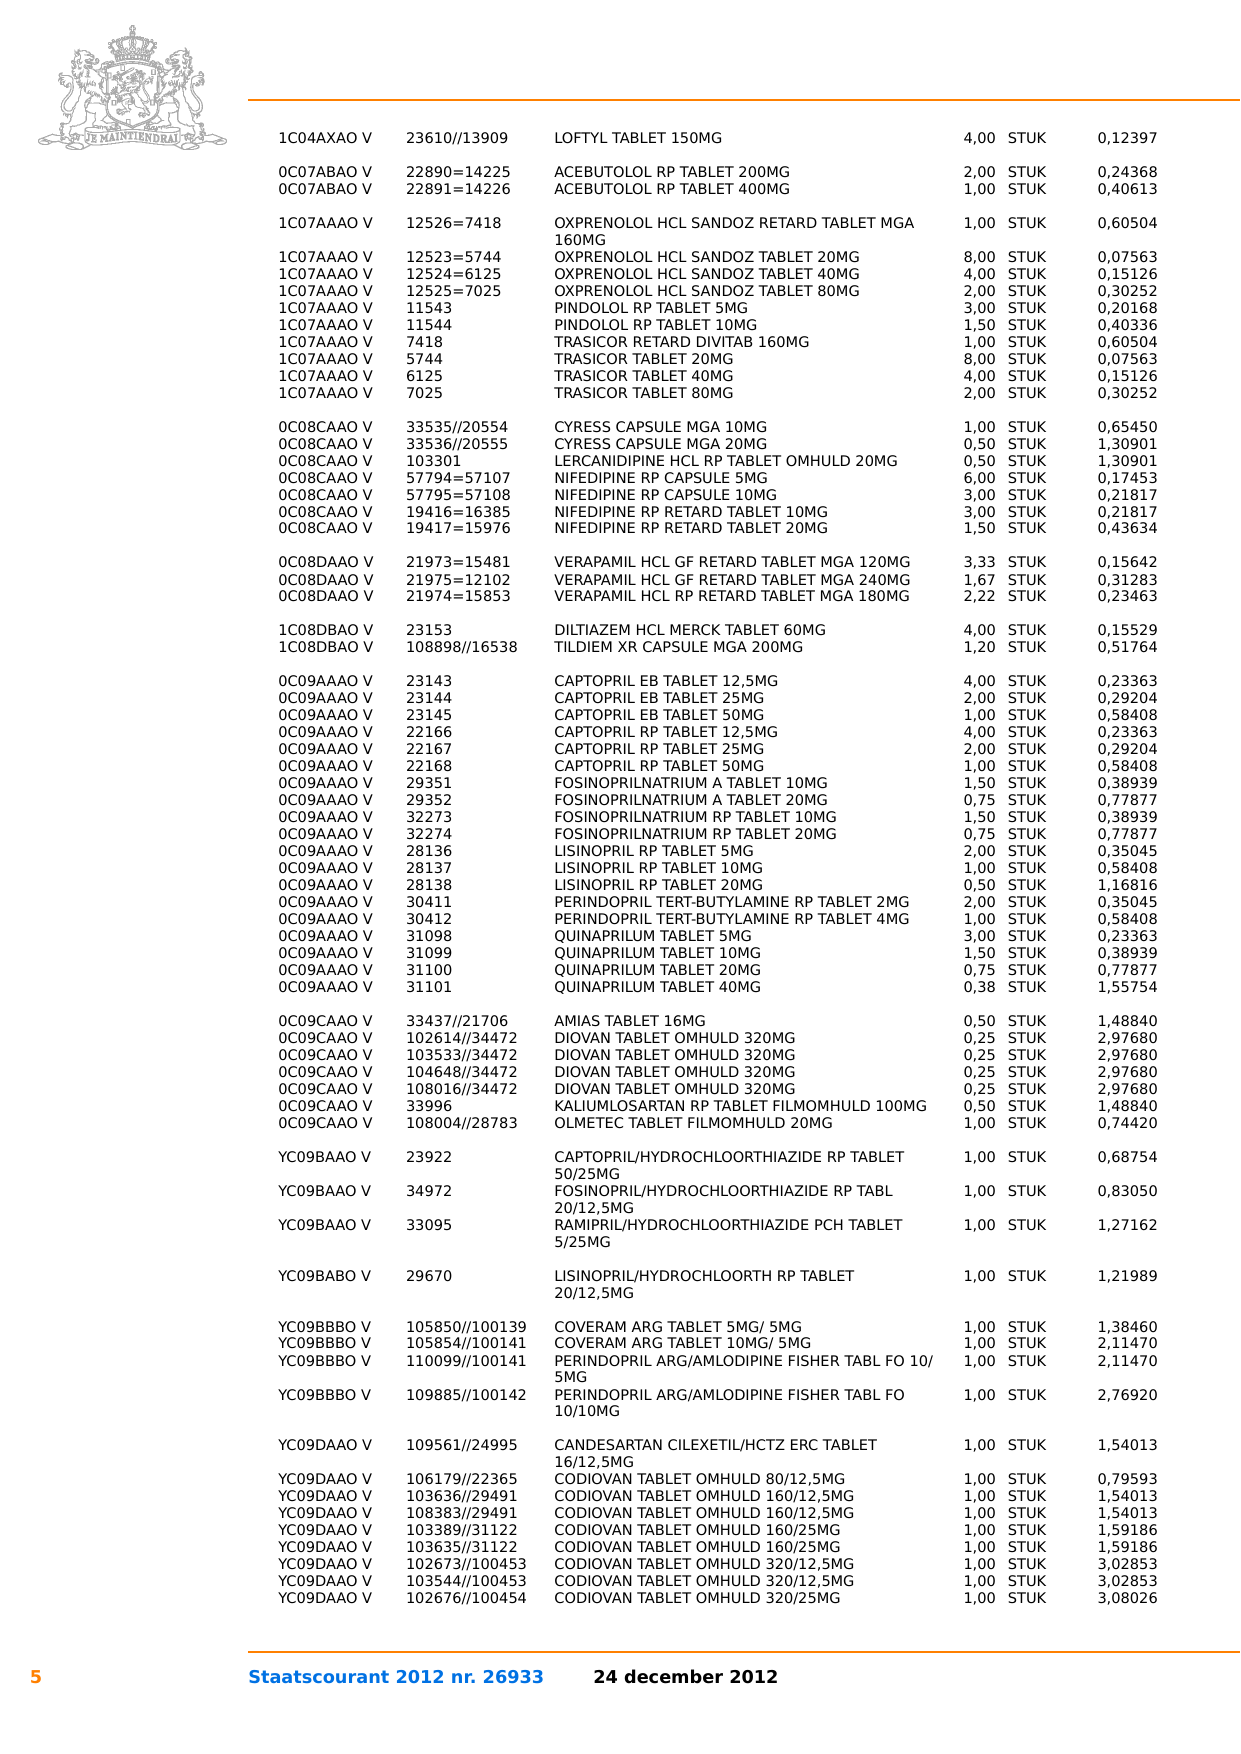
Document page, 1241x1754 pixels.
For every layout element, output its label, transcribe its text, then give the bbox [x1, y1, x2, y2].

table_cell 0,60504 [1067, 215, 1163, 249]
table_cell 0,12397 [1067, 130, 1163, 147]
table_cell 1C07AAAO V [278, 334, 400, 351]
table_cell STUK [1002, 1522, 1067, 1539]
table_cell 1,48840 [1067, 1098, 1163, 1115]
table_cell STUK [1002, 334, 1067, 351]
table_cell 1C07AAAO V [278, 300, 400, 317]
table_cell [1067, 198, 1163, 215]
table_cell 0C08DAAO V [278, 588, 400, 605]
table_cell 2,76920 [1067, 1386, 1163, 1420]
table_cell 109561//24995 [400, 1437, 548, 1471]
table_cell 0,23463 [1067, 588, 1163, 605]
table_cell 22168 [400, 758, 548, 775]
table_cell LISINOPRIL RP TABLET 10MG [548, 860, 942, 877]
table_cell 1,59186 [1067, 1522, 1163, 1539]
table_cell 1C07AAAO V [278, 266, 400, 283]
table_cell 0C09AAAO V [278, 792, 400, 809]
table_cell 1,50 [942, 775, 1002, 792]
table_cell [400, 605, 548, 622]
table_cell STUK [1002, 130, 1067, 147]
table_cell FOSINOPRILNATRIUM RP TABLET 20MG [548, 826, 942, 843]
table_cell 108898//16538 [400, 639, 548, 656]
table_cell 1,00 [942, 215, 1002, 249]
table_cell STUK [1002, 911, 1067, 928]
table_cell [1067, 538, 1163, 554]
table_cell STUK [1002, 317, 1067, 334]
table_cell [1067, 147, 1163, 164]
table_cell STUK [1002, 436, 1067, 452]
table_cell 109885//100142 [400, 1386, 548, 1420]
table_cell 108383//29491 [400, 1505, 548, 1522]
table_cell 1C08DBAO V [278, 639, 400, 656]
table_cell OLMETEC TABLET FILMOMHULD 20MG [548, 1115, 942, 1132]
table_cell 7025 [400, 385, 548, 402]
table_cell VERAPAMIL HCL GF RETARD TABLET MGA 240MG [548, 571, 942, 588]
table_cell 1,00 [942, 1386, 1002, 1420]
table_cell 0C09AAAO V [278, 809, 400, 826]
table_cell 108016//34472 [400, 1081, 548, 1098]
table_cell 1,30901 [1067, 436, 1163, 452]
table_cell STUK [1002, 775, 1067, 792]
table_cell 0,23363 [1067, 673, 1163, 690]
table_cell 1,30901 [1067, 453, 1163, 469]
table_cell 1,54013 [1067, 1437, 1163, 1471]
table_cell STUK [1002, 928, 1067, 945]
table_cell 2,00 [942, 843, 1002, 860]
table_cell YC09BABO V [278, 1268, 400, 1301]
table_cell [548, 1301, 942, 1318]
table_cell 0,68754 [1067, 1149, 1163, 1183]
table_cell 1,00 [942, 1149, 1002, 1183]
table_cell 7418 [400, 334, 548, 351]
table_cell STUK [1002, 945, 1067, 962]
table_cell [400, 538, 548, 554]
table_cell 1,00 [942, 1522, 1002, 1539]
table_cell 0,15126 [1067, 368, 1163, 384]
table_cell [400, 656, 548, 673]
table_cell 0C09AAAO V [278, 945, 400, 962]
table_cell 1,00 [942, 758, 1002, 775]
table_cell TILDIEM XR CAPSULE MGA 200MG [548, 639, 942, 656]
table_cell 0C09CAAO V [278, 1081, 400, 1098]
table_cell STUK [1002, 1488, 1067, 1505]
table_cell 0,21817 [1067, 486, 1163, 503]
table_cell 23143 [400, 673, 548, 690]
table_cell 1C04AXAO V [278, 130, 400, 147]
table_cell COVERAM ARG TABLET 5MG/ 5MG [548, 1319, 942, 1335]
table_cell 1,00 [942, 1217, 1002, 1251]
table_cell YC09DAAO V [278, 1573, 400, 1590]
table_cell YC09BBBO V [278, 1319, 400, 1335]
table_cell 0C09AAAO V [278, 741, 400, 758]
table_cell STUK [1002, 1217, 1067, 1251]
table_cell 33095 [400, 1217, 548, 1251]
table_cell CODIOVAN TABLET OMHULD 160/25MG [548, 1522, 942, 1539]
table_cell 0,23363 [1067, 928, 1163, 945]
table_cell 0,30252 [1067, 283, 1163, 300]
table_cell [942, 1251, 1002, 1267]
table_cell 31100 [400, 962, 548, 979]
table_cell [278, 402, 400, 418]
table_cell [1002, 538, 1067, 554]
table_cell [1067, 1420, 1163, 1437]
table_cell 11543 [400, 300, 548, 317]
table_cell 0,35045 [1067, 894, 1163, 911]
table_cell STUK [1002, 1183, 1067, 1217]
table_cell 0,38939 [1067, 775, 1163, 792]
table_cell 5744 [400, 351, 548, 368]
table_cell STUK [1002, 1386, 1067, 1420]
table_cell 0C08DAAO V [278, 554, 400, 571]
table_cell 1,00 [942, 1115, 1002, 1132]
table_cell 6,00 [942, 470, 1002, 486]
table_cell 103533//34472 [400, 1047, 548, 1064]
table_cell YC09DAAO V [278, 1488, 400, 1505]
table_cell 2,00 [942, 283, 1002, 300]
table_cell CODIOVAN TABLET OMHULD 320/25MG [548, 1590, 942, 1607]
table_cell 0C09AAAO V [278, 673, 400, 690]
table_cell CANDESARTAN CILEXETIL/HCTZ ERC TABLET 16/12,5MG [548, 1437, 942, 1471]
table_cell 23610//13909 [400, 130, 548, 147]
table_cell FOSINOPRILNATRIUM A TABLET 10MG [548, 775, 942, 792]
table_cell 1,00 [942, 1268, 1002, 1301]
table_cell 0C09AAAO V [278, 962, 400, 979]
table_cell 8,00 [942, 249, 1002, 266]
table_cell 0C07ABAO V [278, 181, 400, 198]
table_cell 1,00 [942, 1505, 1002, 1522]
table_cell [548, 656, 942, 673]
table_cell 4,00 [942, 130, 1002, 147]
table_cell 34972 [400, 1183, 548, 1217]
table_cell 0,20168 [1067, 300, 1163, 317]
table_cell [400, 1420, 548, 1437]
table_cell 0C09AAAO V [278, 877, 400, 894]
table_cell LISINOPRIL/HYDROCHLOORTH RP TABLET 20/12,5MG [548, 1268, 942, 1301]
table_cell 28137 [400, 860, 548, 877]
table_cell OXPRENOLOL HCL SANDOZ TABLET 40MG [548, 266, 942, 283]
table_cell 0C09AAAO V [278, 979, 400, 996]
table_cell 102676//100454 [400, 1590, 548, 1607]
table_cell [548, 1132, 942, 1149]
table_cell 28136 [400, 843, 548, 860]
table_cell 0C09CAAO V [278, 1030, 400, 1047]
table_cell 19416=16385 [400, 504, 548, 520]
table_cell STUK [1002, 1268, 1067, 1301]
table_cell 0,15126 [1067, 266, 1163, 283]
table_cell 0,25 [942, 1081, 1002, 1098]
table_cell STUK [1002, 504, 1067, 520]
table_cell STUK [1002, 826, 1067, 843]
table_cell 0,77877 [1067, 792, 1163, 809]
table_cell CAPTOPRIL EB TABLET 50MG [548, 707, 942, 724]
table_cell 22890=14225 [400, 164, 548, 181]
table_cell STUK [1002, 979, 1067, 996]
table_cell TRASICOR TABLET 20MG [548, 351, 942, 368]
table_cell 21973=15481 [400, 554, 548, 571]
table_cell YC09DAAO V [278, 1590, 400, 1607]
table_cell YC09BAAO V [278, 1217, 400, 1251]
table_cell 3,02853 [1067, 1573, 1163, 1590]
table_cell 1,00 [942, 1556, 1002, 1573]
table_cell STUK [1002, 1437, 1067, 1471]
table_cell CAPTOPRIL RP TABLET 50MG [548, 758, 942, 775]
table_cell ACEBUTOLOL RP TABLET 400MG [548, 181, 942, 198]
table_cell 0C09CAAO V [278, 1013, 400, 1030]
table_cell [942, 538, 1002, 554]
table_cell DIOVAN TABLET OMHULD 320MG [548, 1064, 942, 1081]
table_cell YC09DAAO V [278, 1505, 400, 1522]
table_cell 1,00 [942, 1183, 1002, 1217]
table_cell [942, 605, 1002, 622]
table_cell [1002, 1251, 1067, 1267]
table_cell [278, 605, 400, 622]
table_cell 1,00 [942, 1319, 1002, 1335]
table_cell 0,83050 [1067, 1183, 1163, 1217]
table_cell STUK [1002, 453, 1067, 469]
table_cell STUK [1002, 283, 1067, 300]
table_cell 8,00 [942, 351, 1002, 368]
table_cell 1,00 [942, 334, 1002, 351]
table_cell 30412 [400, 911, 548, 928]
table_cell 0,74420 [1067, 1115, 1163, 1132]
table_cell 0,25 [942, 1047, 1002, 1064]
table_cell 0,15529 [1067, 622, 1163, 639]
table_cell 29352 [400, 792, 548, 809]
table_cell QUINAPRILUM TABLET 40MG [548, 979, 942, 996]
table_cell 0,58408 [1067, 860, 1163, 877]
table_cell STUK [1002, 741, 1067, 758]
table_cell [548, 605, 942, 622]
table_cell 0,23363 [1067, 724, 1163, 741]
table_cell 33535//20554 [400, 419, 548, 436]
table_cell 22891=14226 [400, 181, 548, 198]
table_cell STUK [1002, 1081, 1067, 1098]
table_cell [1067, 1132, 1163, 1149]
table_cell 22166 [400, 724, 548, 741]
table_cell LERCANIDIPINE HCL RP TABLET OMHULD 20MG [548, 453, 942, 469]
table_cell [1067, 1301, 1163, 1318]
table_cell [548, 402, 942, 418]
table_cell 12526=7418 [400, 215, 548, 249]
table_cell [942, 198, 1002, 215]
table_cell [278, 1301, 400, 1318]
table_cell 1,38460 [1067, 1319, 1163, 1335]
table_cell STUK [1002, 639, 1067, 656]
table_cell CODIOVAN TABLET OMHULD 160/12,5MG [548, 1488, 942, 1505]
table_cell [400, 1301, 548, 1318]
table_cell 0C09AAAO V [278, 911, 400, 928]
table_cell 2,00 [942, 164, 1002, 181]
table_cell PERINDOPRIL TERT-BUTYLAMINE RP TABLET 2MG [548, 894, 942, 911]
table_cell CODIOVAN TABLET OMHULD 320/12,5MG [548, 1556, 942, 1573]
table_cell 103301 [400, 453, 548, 469]
table_cell 2,97680 [1067, 1047, 1163, 1064]
table_cell CODIOVAN TABLET OMHULD 80/12,5MG [548, 1471, 942, 1488]
table_cell 31099 [400, 945, 548, 962]
table_cell [278, 1132, 400, 1149]
table_cell 0,75 [942, 792, 1002, 809]
table_cell 31098 [400, 928, 548, 945]
table_cell STUK [1002, 962, 1067, 979]
table_cell 3,00 [942, 486, 1002, 503]
table_cell 3,33 [942, 554, 1002, 571]
table_cell FOSINOPRILNATRIUM RP TABLET 10MG [548, 809, 942, 826]
table_cell 0C09AAAO V [278, 724, 400, 741]
table_cell 23145 [400, 707, 548, 724]
table_cell [278, 538, 400, 554]
table_cell 0,50 [942, 1098, 1002, 1115]
table_cell STUK [1002, 368, 1067, 384]
table_cell 0C09AAAO V [278, 690, 400, 707]
table_cell YC09BBBO V [278, 1353, 400, 1386]
table_cell CODIOVAN TABLET OMHULD 160/25MG [548, 1539, 942, 1556]
table_cell QUINAPRILUM TABLET 5MG [548, 928, 942, 945]
table_cell COVERAM ARG TABLET 10MG/ 5MG [548, 1335, 942, 1352]
table_cell STUK [1002, 1335, 1067, 1352]
table_cell YC09BBBO V [278, 1386, 400, 1420]
table_cell [942, 147, 1002, 164]
table_cell CAPTOPRIL/HYDROCHLOORTHIAZIDE RP TABLET 50/25MG [548, 1149, 942, 1183]
table_cell OXPRENOLOL HCL SANDOZ TABLET 20MG [548, 249, 942, 266]
table_cell 0C09AAAO V [278, 928, 400, 945]
table_cell [1002, 996, 1067, 1013]
table_cell [942, 1132, 1002, 1149]
table_cell 0C08DAAO V [278, 571, 400, 588]
table_cell PERINDOPRIL ARG/AMLODIPINE FISHER TABL FO 10/10MG [548, 1386, 942, 1420]
table_cell 0,75 [942, 826, 1002, 843]
table_cell 0,50 [942, 877, 1002, 894]
table_cell [942, 1420, 1002, 1437]
table_cell 2,11470 [1067, 1353, 1163, 1386]
table_cell CAPTOPRIL EB TABLET 12,5MG [548, 673, 942, 690]
table_cell [278, 996, 400, 1013]
table_cell DIOVAN TABLET OMHULD 320MG [548, 1030, 942, 1047]
table_cell 2,00 [942, 741, 1002, 758]
table_cell 0C08CAAO V [278, 453, 400, 469]
table_cell STUK [1002, 894, 1067, 911]
table_cell AMIAS TABLET 16MG [548, 1013, 942, 1030]
table_cell [1067, 656, 1163, 673]
table_cell [400, 1251, 548, 1267]
table_cell QUINAPRILUM TABLET 20MG [548, 962, 942, 979]
table_cell STUK [1002, 1098, 1067, 1115]
table_cell 12524=6125 [400, 266, 548, 283]
table_cell 1C07AAAO V [278, 249, 400, 266]
table_cell 0,58408 [1067, 911, 1163, 928]
table_cell STUK [1002, 571, 1067, 588]
table_cell 104648//34472 [400, 1064, 548, 1081]
table_cell 110099//100141 [400, 1353, 548, 1386]
table_cell 1,00 [942, 1437, 1002, 1471]
table_cell 0,50 [942, 436, 1002, 452]
table_cell OXPRENOLOL HCL SANDOZ RETARD TABLET MGA 160MG [548, 215, 942, 249]
table_cell 0,30252 [1067, 385, 1163, 402]
table_cell 0C08CAAO V [278, 486, 400, 503]
table_cell STUK [1002, 707, 1067, 724]
table_cell STUK [1002, 470, 1067, 486]
table_cell 3,08026 [1067, 1590, 1163, 1607]
table_cell 23922 [400, 1149, 548, 1183]
table_cell STUK [1002, 1556, 1067, 1573]
table_cell 0,17453 [1067, 470, 1163, 486]
table_cell 0,40613 [1067, 181, 1163, 198]
table_cell 0C09AAAO V [278, 775, 400, 792]
table_cell 0,75 [942, 962, 1002, 979]
table_cell 0C09CAAO V [278, 1047, 400, 1064]
table_cell NIFEDIPINE RP CAPSULE 5MG [548, 470, 942, 486]
table_cell CYRESS CAPSULE MGA 10MG [548, 419, 942, 436]
table_cell 102673//100453 [400, 1556, 548, 1573]
table_cell 0C07ABAO V [278, 164, 400, 181]
table_cell 31101 [400, 979, 548, 996]
table_cell [942, 656, 1002, 673]
table_cell 1,00 [942, 181, 1002, 198]
table_cell 0,38939 [1067, 809, 1163, 826]
table_cell 108004//28783 [400, 1115, 548, 1132]
table_cell 0C08CAAO V [278, 504, 400, 520]
table_cell 0C08CAAO V [278, 520, 400, 537]
table_cell STUK [1002, 1030, 1067, 1047]
table_cell 2,97680 [1067, 1081, 1163, 1098]
table_cell 0,77877 [1067, 826, 1163, 843]
table_cell 0,38 [942, 979, 1002, 996]
table_cell 0,38939 [1067, 945, 1163, 962]
table_cell 0,29204 [1067, 741, 1163, 758]
table_cell YC09DAAO V [278, 1522, 400, 1539]
table_cell 1,00 [942, 1590, 1002, 1607]
table_cell [278, 1251, 400, 1267]
table_cell 1,50 [942, 317, 1002, 334]
table_cell STUK [1002, 1471, 1067, 1488]
table_cell 103636//29491 [400, 1488, 548, 1505]
table_cell YC09DAAO V [278, 1437, 400, 1471]
table_cell 0C09CAAO V [278, 1098, 400, 1115]
table_cell CODIOVAN TABLET OMHULD 160/12,5MG [548, 1505, 942, 1522]
table_cell 0,79593 [1067, 1471, 1163, 1488]
table_cell KALIUMLOSARTAN RP TABLET FILMOMHULD 100MG [548, 1098, 942, 1115]
table_cell STUK [1002, 486, 1067, 503]
table_cell PINDOLOL RP TABLET 10MG [548, 317, 942, 334]
table_cell STUK [1002, 300, 1067, 317]
table_cell LISINOPRIL RP TABLET 5MG [548, 843, 942, 860]
table_cell 0,07563 [1067, 351, 1163, 368]
table_cell CAPTOPRIL EB TABLET 25MG [548, 690, 942, 707]
table_cell 0C08CAAO V [278, 419, 400, 436]
table_cell 23144 [400, 690, 548, 707]
table_cell 32274 [400, 826, 548, 843]
table_cell STUK [1002, 520, 1067, 537]
table_cell [1002, 1301, 1067, 1318]
table_cell STUK [1002, 1013, 1067, 1030]
table_cell 105854//100141 [400, 1335, 548, 1352]
table_cell 0,50 [942, 453, 1002, 469]
table_cell 0C09AAAO V [278, 860, 400, 877]
table_cell YC09DAAO V [278, 1556, 400, 1573]
table_cell 33437//21706 [400, 1013, 548, 1030]
table_cell STUK [1002, 1539, 1067, 1556]
table_cell DILTIAZEM HCL MERCK TABLET 60MG [548, 622, 942, 639]
table_cell 0,25 [942, 1064, 1002, 1081]
table_cell 1,59186 [1067, 1539, 1163, 1556]
table_cell 0,15642 [1067, 554, 1163, 571]
table_cell STUK [1002, 1064, 1067, 1081]
table_cell PINDOLOL RP TABLET 5MG [548, 300, 942, 317]
table_cell 1C08DBAO V [278, 622, 400, 639]
table_cell PERINDOPRIL TERT-BUTYLAMINE RP TABLET 4MG [548, 911, 942, 928]
table_cell RAMIPRIL/HYDROCHLOORTHIAZIDE PCH TABLET 5/25MG [548, 1217, 942, 1251]
table_cell 57795=57108 [400, 486, 548, 503]
table_cell [278, 198, 400, 215]
table_cell 0C09AAAO V [278, 894, 400, 911]
table_cell 1,00 [942, 1539, 1002, 1556]
table_cell [1067, 1251, 1163, 1267]
table_cell 1C07AAAO V [278, 215, 400, 249]
table_cell STUK [1002, 877, 1067, 894]
table_cell 1,00 [942, 1573, 1002, 1590]
table_cell 0,29204 [1067, 690, 1163, 707]
table_cell [1002, 605, 1067, 622]
table_cell 3,00 [942, 504, 1002, 520]
table_cell 28138 [400, 877, 548, 894]
table_cell LISINOPRIL RP TABLET 20MG [548, 877, 942, 894]
table_cell 1,00 [942, 707, 1002, 724]
table_cell STUK [1002, 385, 1067, 402]
table_cell [278, 1420, 400, 1437]
table_cell 3,00 [942, 300, 1002, 317]
table_cell STUK [1002, 351, 1067, 368]
table_cell 1,00 [942, 1353, 1002, 1386]
table_cell STUK [1002, 724, 1067, 741]
table_cell 1,00 [942, 419, 1002, 436]
table_cell OXPRENOLOL HCL SANDOZ TABLET 80MG [548, 283, 942, 300]
table_cell 1,50 [942, 520, 1002, 537]
table_cell 22167 [400, 741, 548, 758]
table_cell 1,00 [942, 1488, 1002, 1505]
table_cell 1C07AAAO V [278, 368, 400, 384]
picture [38, 25, 227, 150]
table_cell STUK [1002, 215, 1067, 249]
table_cell [548, 147, 942, 164]
table_cell 2,11470 [1067, 1335, 1163, 1352]
table_cell STUK [1002, 554, 1067, 571]
table_cell 1,00 [942, 860, 1002, 877]
table_cell 4,00 [942, 673, 1002, 690]
table_cell FOSINOPRILNATRIUM A TABLET 20MG [548, 792, 942, 809]
table_cell 0,24368 [1067, 164, 1163, 181]
table_cell 11544 [400, 317, 548, 334]
table_cell [942, 1301, 1002, 1318]
table_cell 1,21989 [1067, 1268, 1163, 1301]
table_cell 29351 [400, 775, 548, 792]
table_cell 29670 [400, 1268, 548, 1301]
table_cell STUK [1002, 673, 1067, 690]
table_cell 1C07AAAO V [278, 351, 400, 368]
table_cell STUK [1002, 1573, 1067, 1590]
table_cell TRASICOR TABLET 40MG [548, 368, 942, 384]
table_cell YC09BAAO V [278, 1183, 400, 1217]
table_cell 1,54013 [1067, 1488, 1163, 1505]
table_cell 1,67 [942, 571, 1002, 588]
table_cell LOFTYL TABLET 150MG [548, 130, 942, 147]
table_cell [1002, 1132, 1067, 1149]
table_cell 2,97680 [1067, 1030, 1163, 1047]
table_cell [942, 402, 1002, 418]
table_cell STUK [1002, 419, 1067, 436]
table_cell NIFEDIPINE RP RETARD TABLET 10MG [548, 504, 942, 520]
table_cell [548, 996, 942, 1013]
table_cell 1,20 [942, 639, 1002, 656]
table_cell [278, 147, 400, 164]
table_cell YC09DAAO V [278, 1539, 400, 1556]
table_cell [1002, 147, 1067, 164]
table_cell STUK [1002, 249, 1067, 266]
table_cell 0,60504 [1067, 334, 1163, 351]
table_cell 1C07AAAO V [278, 283, 400, 300]
table_cell NIFEDIPINE RP CAPSULE 10MG [548, 486, 942, 503]
table_cell [942, 996, 1002, 1013]
table_cell 12523=5744 [400, 249, 548, 266]
table_cell STUK [1002, 164, 1067, 181]
table_cell 1,50 [942, 809, 1002, 826]
table_cell 1,00 [942, 1335, 1002, 1352]
table_cell 103544//100453 [400, 1573, 548, 1590]
table_cell VERAPAMIL HCL GF RETARD TABLET MGA 120MG [548, 554, 942, 571]
table_cell [548, 1251, 942, 1267]
table_cell STUK [1002, 860, 1067, 877]
table_cell 21974=15853 [400, 588, 548, 605]
table_cell 1C07AAAO V [278, 385, 400, 402]
table_cell 0,07563 [1067, 249, 1163, 266]
table_cell 57794=57107 [400, 470, 548, 486]
table_cell [400, 147, 548, 164]
table_cell 0C09CAAO V [278, 1115, 400, 1132]
table_cell STUK [1002, 1505, 1067, 1522]
table_cell PERINDOPRIL ARG/AMLODIPINE FISHER TABL FO 10/ 5MG [548, 1353, 942, 1386]
table_cell 1,55754 [1067, 979, 1163, 996]
table_cell YC09BBBO V [278, 1335, 400, 1352]
table_cell 1,00 [942, 1471, 1002, 1488]
table_cell [1067, 605, 1163, 622]
table_cell [400, 996, 548, 1013]
table_cell 0C09AAAO V [278, 843, 400, 860]
table_cell 0C09AAAO V [278, 707, 400, 724]
table_cell 1,27162 [1067, 1217, 1163, 1251]
table_cell STUK [1002, 622, 1067, 639]
table_cell 2,00 [942, 385, 1002, 402]
table_cell STUK [1002, 1590, 1067, 1607]
table_cell 0,77877 [1067, 962, 1163, 979]
table_cell 4,00 [942, 622, 1002, 639]
table_cell 0,31283 [1067, 571, 1163, 588]
table_cell 0C09AAAO V [278, 826, 400, 843]
table_cell 103635//31122 [400, 1539, 548, 1556]
table_cell [1067, 996, 1163, 1013]
table_cell 2,22 [942, 588, 1002, 605]
table_cell [1002, 198, 1067, 215]
table_cell [1002, 1420, 1067, 1437]
table_cell 2,00 [942, 690, 1002, 707]
table_cell 19417=15976 [400, 520, 548, 537]
table_cell 0,25 [942, 1030, 1002, 1047]
table_cell ACEBUTOLOL RP TABLET 200MG [548, 164, 942, 181]
table_cell STUK [1002, 1353, 1067, 1386]
table_cell 102614//34472 [400, 1030, 548, 1047]
table_cell 0,58408 [1067, 707, 1163, 724]
table_cell [400, 1132, 548, 1149]
table_cell STUK [1002, 690, 1067, 707]
table_cell 0,21817 [1067, 504, 1163, 520]
table_cell 3,00 [942, 928, 1002, 945]
table_cell STUK [1002, 809, 1067, 826]
table_cell 21975=12102 [400, 571, 548, 588]
table_cell 0C08CAAO V [278, 436, 400, 452]
table_cell [400, 402, 548, 418]
table_cell STUK [1002, 758, 1067, 775]
table_cell NIFEDIPINE RP RETARD TABLET 20MG [548, 520, 942, 537]
table_cell [1002, 402, 1067, 418]
table_cell DIOVAN TABLET OMHULD 320MG [548, 1081, 942, 1098]
table_cell 4,00 [942, 368, 1002, 384]
table_cell 6125 [400, 368, 548, 384]
table_cell 0,40336 [1067, 317, 1163, 334]
table_cell 1,54013 [1067, 1505, 1163, 1522]
table_cell YC09BAAO V [278, 1149, 400, 1183]
table_cell 0C08CAAO V [278, 470, 400, 486]
table_cell 0,50 [942, 1013, 1002, 1030]
table_cell 105850//100139 [400, 1319, 548, 1335]
table_cell CODIOVAN TABLET OMHULD 320/12,5MG [548, 1573, 942, 1590]
table_cell 0C09CAAO V [278, 1064, 400, 1081]
table_cell 30411 [400, 894, 548, 911]
table_cell 0,58408 [1067, 758, 1163, 775]
table_cell FOSINOPRIL/HYDROCHLOORTHIAZIDE RP TABL 20/12,5MG [548, 1183, 942, 1217]
table_cell STUK [1002, 1319, 1067, 1335]
table_cell 0,43634 [1067, 520, 1163, 537]
table_cell 103389//31122 [400, 1522, 548, 1539]
table_cell 12525=7025 [400, 283, 548, 300]
table_cell STUK [1002, 843, 1067, 860]
table_cell 0,65450 [1067, 419, 1163, 436]
table_cell [1002, 656, 1067, 673]
table_cell [548, 1420, 942, 1437]
table_cell 23153 [400, 622, 548, 639]
table_cell STUK [1002, 1149, 1067, 1183]
table_cell 1,48840 [1067, 1013, 1163, 1030]
table_cell 1,00 [942, 911, 1002, 928]
table_cell TRASICOR RETARD DIVITAB 160MG [548, 334, 942, 351]
table_cell 1,16816 [1067, 877, 1163, 894]
table_cell QUINAPRILUM TABLET 10MG [548, 945, 942, 962]
table_cell 1C07AAAO V [278, 317, 400, 334]
table_cell [400, 198, 548, 215]
table_cell 0C09AAAO V [278, 758, 400, 775]
table_cell [548, 198, 942, 215]
table_cell STUK [1002, 1115, 1067, 1132]
table_cell DIOVAN TABLET OMHULD 320MG [548, 1047, 942, 1064]
table_cell [1067, 402, 1163, 418]
table_cell STUK [1002, 792, 1067, 809]
table_cell 3,02853 [1067, 1556, 1163, 1573]
table_cell CYRESS CAPSULE MGA 20MG [548, 436, 942, 452]
table_cell 2,00 [942, 894, 1002, 911]
table_cell STUK [1002, 588, 1067, 605]
table_cell STUK [1002, 181, 1067, 198]
table_cell 106179//22365 [400, 1471, 548, 1488]
table_cell TRASICOR TABLET 80MG [548, 385, 942, 402]
table_cell STUK [1002, 266, 1067, 283]
table_cell [278, 656, 400, 673]
table_cell [548, 538, 942, 554]
table_cell 32273 [400, 809, 548, 826]
table_cell CAPTOPRIL RP TABLET 25MG [548, 741, 942, 758]
table_cell 4,00 [942, 266, 1002, 283]
table_cell YC09DAAO V [278, 1471, 400, 1488]
table_cell 2,97680 [1067, 1064, 1163, 1081]
table_cell STUK [1002, 1047, 1067, 1064]
table_cell 33996 [400, 1098, 548, 1115]
table_cell 0,35045 [1067, 843, 1163, 860]
table_cell 1,50 [942, 945, 1002, 962]
table_cell 33536//20555 [400, 436, 548, 452]
table_cell 4,00 [942, 724, 1002, 741]
table_cell VERAPAMIL HCL RP RETARD TABLET MGA 180MG [548, 588, 942, 605]
table_cell CAPTOPRIL RP TABLET 12,5MG [548, 724, 942, 741]
table_cell 0,51764 [1067, 639, 1163, 656]
